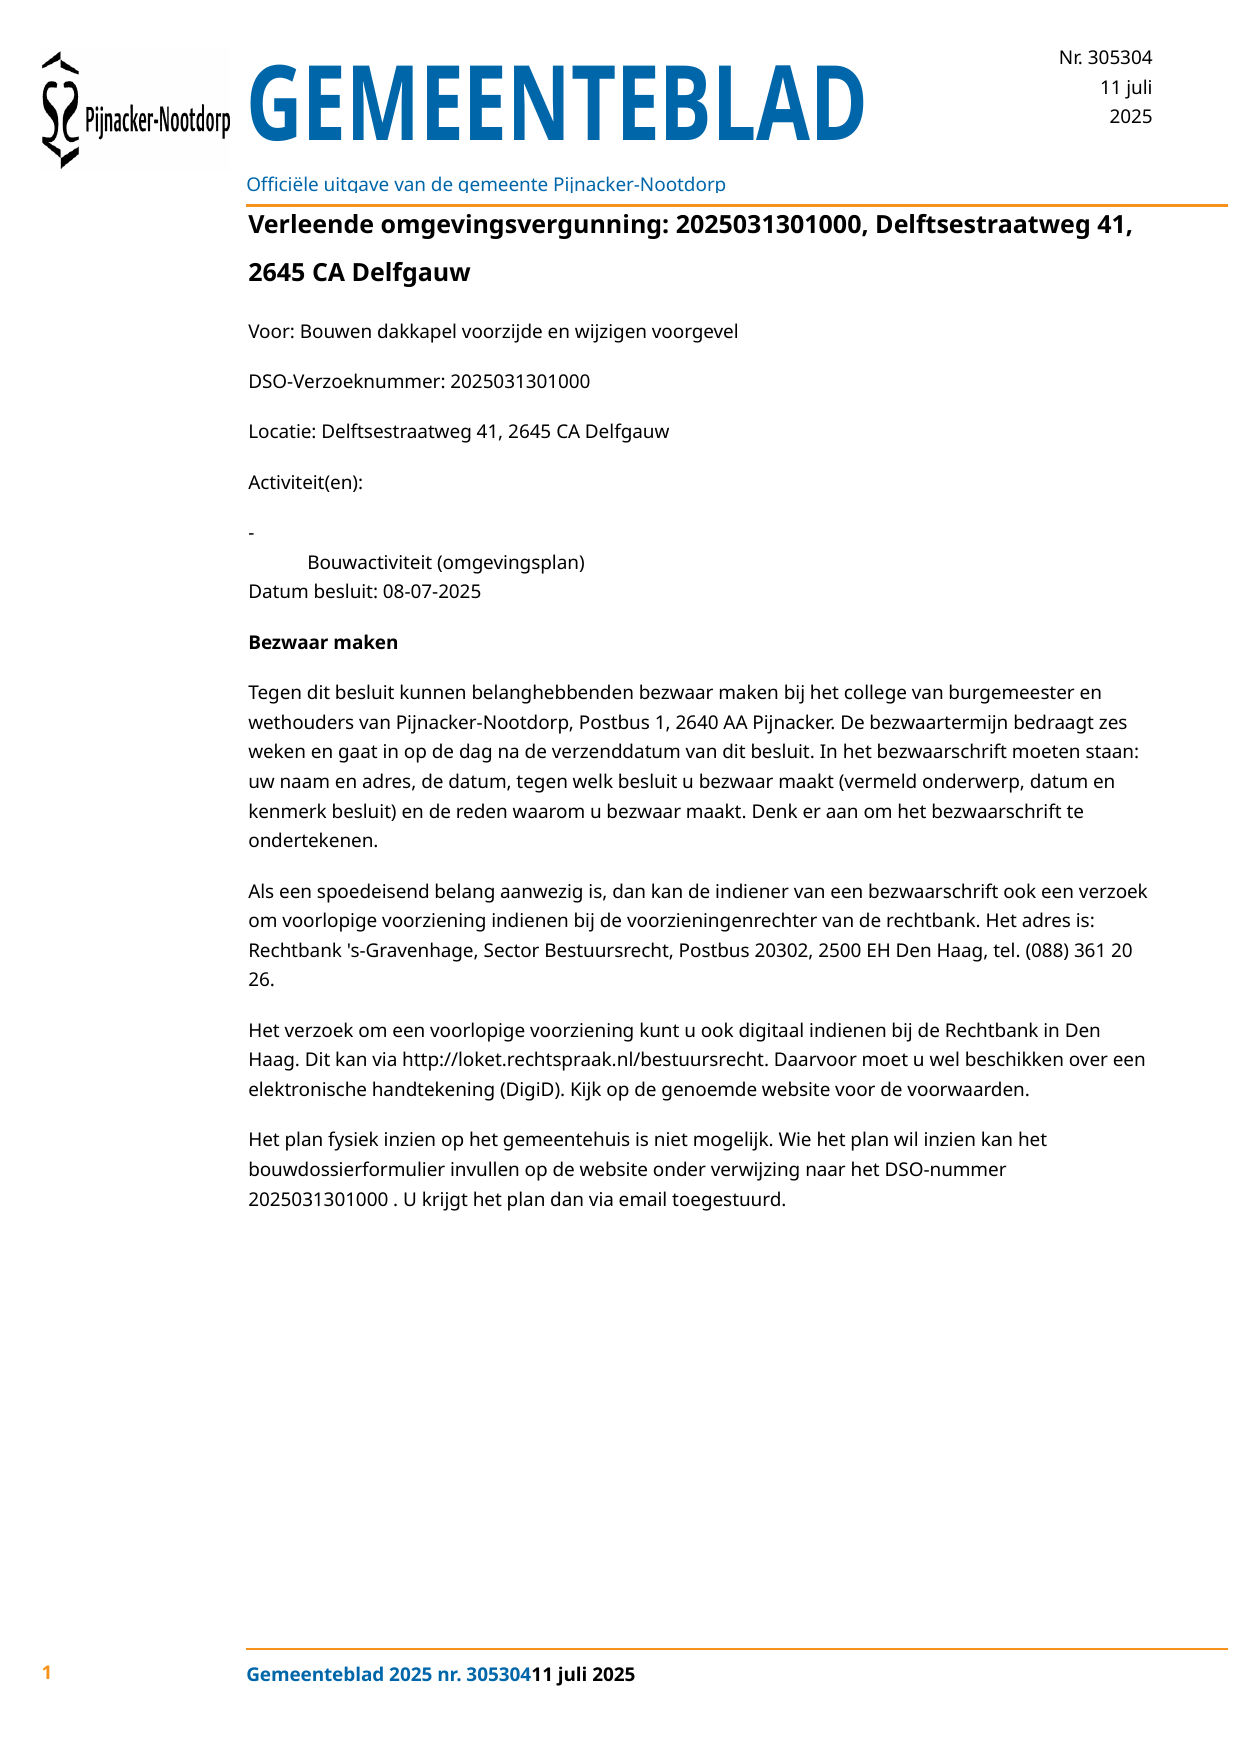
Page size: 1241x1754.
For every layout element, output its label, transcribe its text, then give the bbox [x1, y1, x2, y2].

text Het plan fysiek inzien op het gemeentehuis is niet mogelijk. Wie het plan wil inzien kan het bouwdossierformulier invullen op de website onder verwijzing naar het DSO-nummer 2025031301000 . U krijgt het plan dan via email toegestuurd. [248, 1127, 1152, 1212]
picture [41, 47, 231, 172]
text Als een spoedeisend belang aanwezig is, dan kan de indiener van een bezwaarschrift ook een verzoek om voorlopige voorziening indienen bij de voorzieningenrechter van de rechtbank. Het adres is: Rechtbank 's-Gravenhage, Sector Bestuursrecht, Postbus 20302, 2500 EH Den Haag, tel. (088) 361 20 26. [248, 878, 1152, 992]
text Locatie: Delftsestraatweg 41, 2645 CA Delfgauw [248, 419, 1152, 444]
text Tegen dit besluit kunnen belanghebbenden bezwaar maken bij het college van burgemeester en wethouders van Pijnacker-Nootdorp, Postbus 1, 2640 AA Pijnacker. De bezwaartermijn bedraagt zes weken en gaat in op de dag na de verzenddatum van dit besluit. In het bezwaarschrift moeten staan: uw naam en adres, de datum, tegen welk besluit u bezwaar maakt (vermeld onderwerp, datum en kenmerk besluit) en de reden waarom u bezwaar maakt. Denk er aan om het bezwaarschrift te ondertekenen. [248, 679, 1152, 853]
list Bouwactiviteit (omgevingsplan) [248, 549, 1152, 575]
text Datum besluit: 08-07-2025 [248, 579, 1152, 604]
text DSO-Verzoeknummer: 2025031301000 [248, 368, 1152, 394]
text Het verzoek om een voorlopige voorziening kunt u ook digitaal indienen bij de Rechtbank in Den Haag. Dit kan via http://loket.rechtspraak.nl/bestuursrecht. Daarvoor moet u wel beschikken over een elektronische handtekening (DigiD). Kijk op de genoemde website voor de voorwaarden. [248, 1017, 1152, 1102]
text Bezwaar maken [248, 629, 1152, 655]
text Voor: Bouwen dakkapel voorzijde en wijzigen voorgevel [248, 318, 1152, 344]
text Verleende omgevingsvergunning: 2025031301000, Delftsestraatweg 41, 2645 CA Delfgauw [248, 207, 1152, 288]
text Activiteit(en): [248, 469, 1152, 495]
